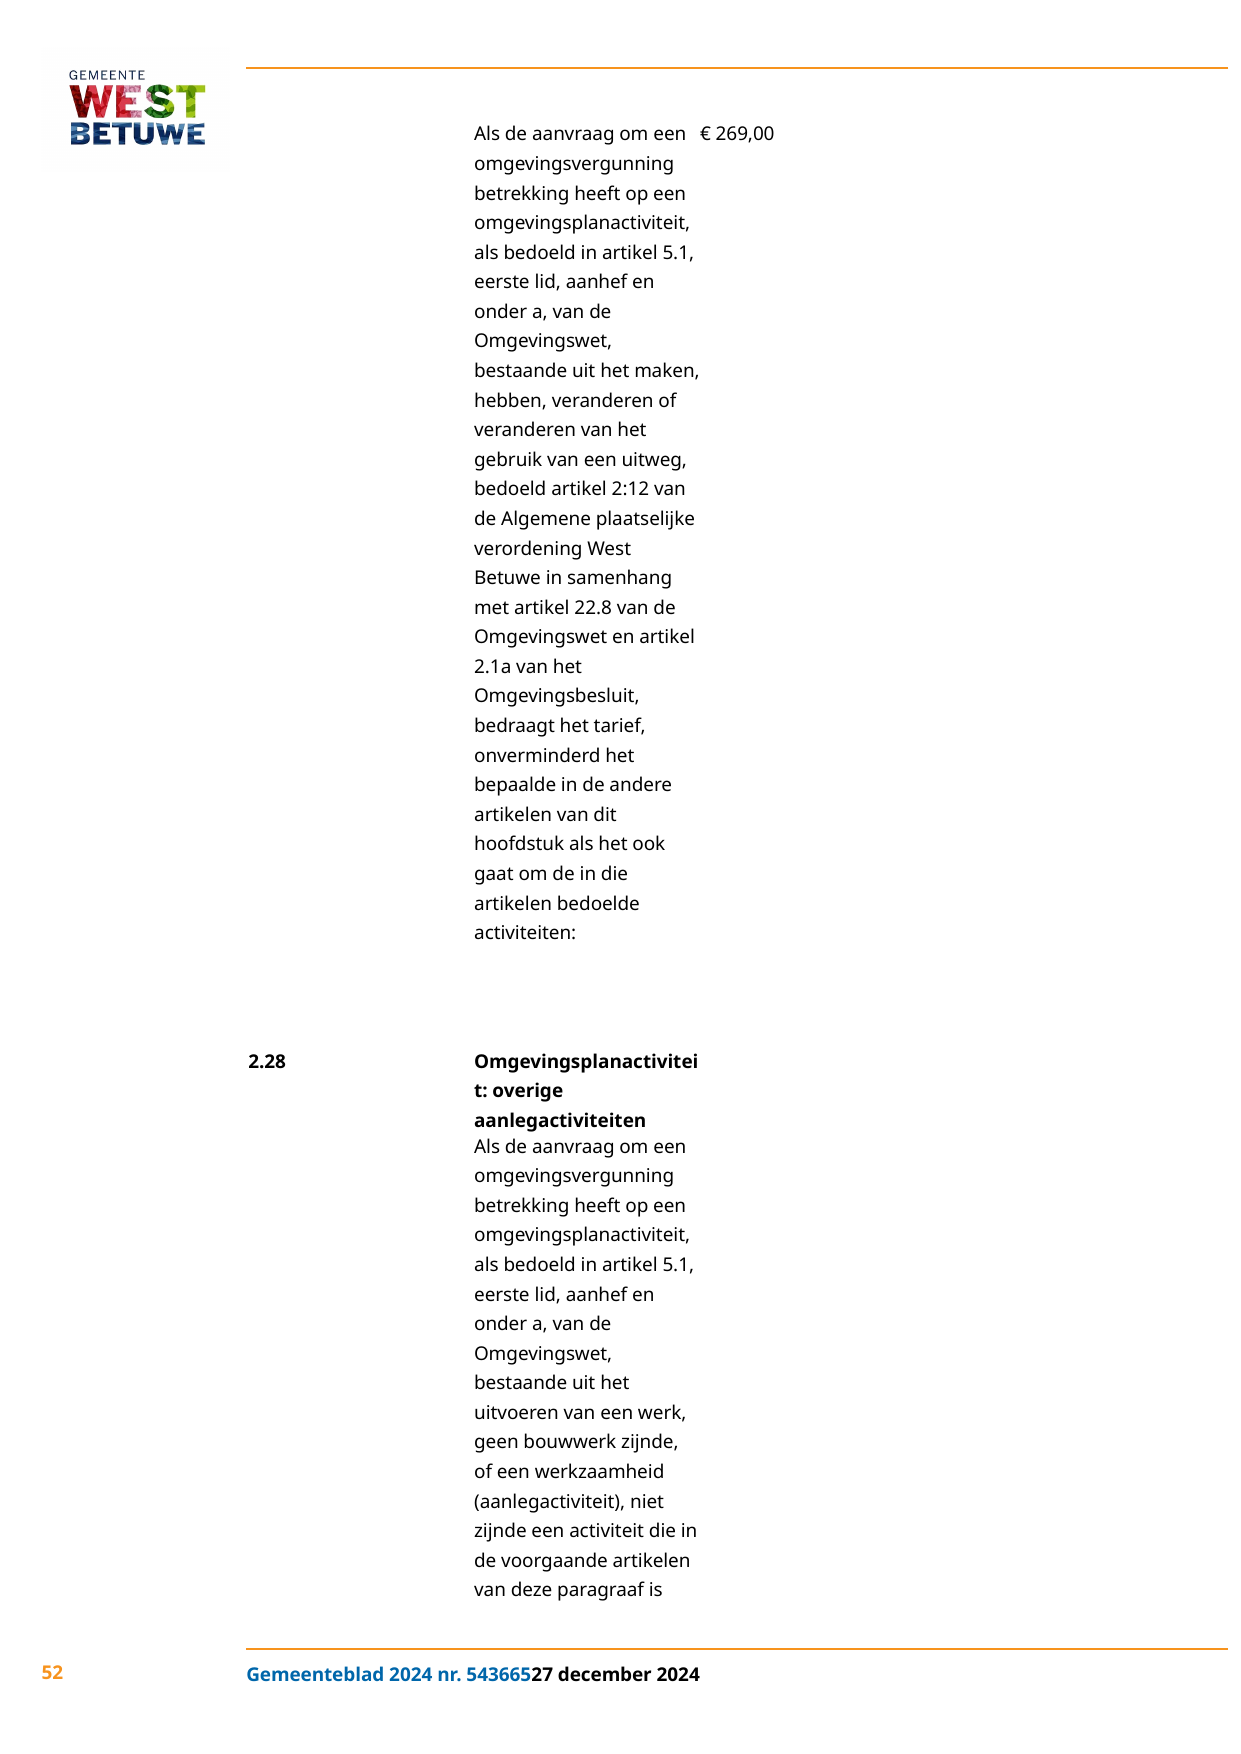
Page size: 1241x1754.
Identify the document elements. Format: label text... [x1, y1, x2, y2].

table_cell [474, 95, 700, 121]
table_cell Omgevingsplanactiviteit: overige aanlegactiviteiten [474, 1048, 700, 1133]
picture [41, 47, 231, 172]
table_cell € 269,00 [700, 121, 1152, 945]
table_cell 2.28 [248, 1048, 474, 1133]
table_cell [700, 95, 1152, 121]
table_cell Als de aanvraag om een omgevingsvergunning betrekking heeft op een omgevingsplanactiviteit, als bedoeld in artikel 5.1, eerste lid, aanhef en onder a, van de Omgevingswet, bestaande uit het maken, hebben, veranderen of veranderen van het gebruik van een uitweg, bedoeld artikel 2:12 van de Algemene plaatselijke verordening West Betuwe in samenhang met artikel 22.8 van de Omgevingswet en artikel 2.1a van het Omgevingsbesluit, bedraagt het tarief, onverminderd het bepaalde in de andere artikelen van dit hoofdstuk als het ook gaat om de in die artikelen bedoelde activiteiten: [474, 121, 700, 945]
table_cell [248, 1133, 474, 1602]
table_cell [248, 945, 474, 971]
table_cell [700, 996, 1152, 1022]
table_cell [700, 1022, 1152, 1048]
table_cell [248, 121, 474, 945]
table_cell [700, 945, 1152, 971]
table_cell [474, 945, 700, 971]
table_cell Als de aanvraag om een omgevingsvergunning betrekking heeft op een omgevingsplanactiviteit, als bedoeld in artikel 5.1, eerste lid, aanhef en onder a, van de Omgevingswet, bestaande uit het uitvoeren van een werk, geen bouwwerk zijnde, of een werkzaamheid (aanlegactiviteit), niet zijnde een activiteit die in de voorgaande artikelen van deze paragraaf is [474, 1133, 700, 1602]
table_cell [248, 1022, 474, 1048]
table_cell [474, 971, 700, 996]
table_cell [700, 971, 1152, 996]
table_cell [700, 1048, 1152, 1133]
table_cell [248, 996, 474, 1022]
table_cell [474, 996, 700, 1022]
table_cell [248, 95, 474, 121]
table_cell [474, 1022, 700, 1048]
table_cell [700, 1133, 1152, 1602]
table_cell [248, 971, 474, 996]
